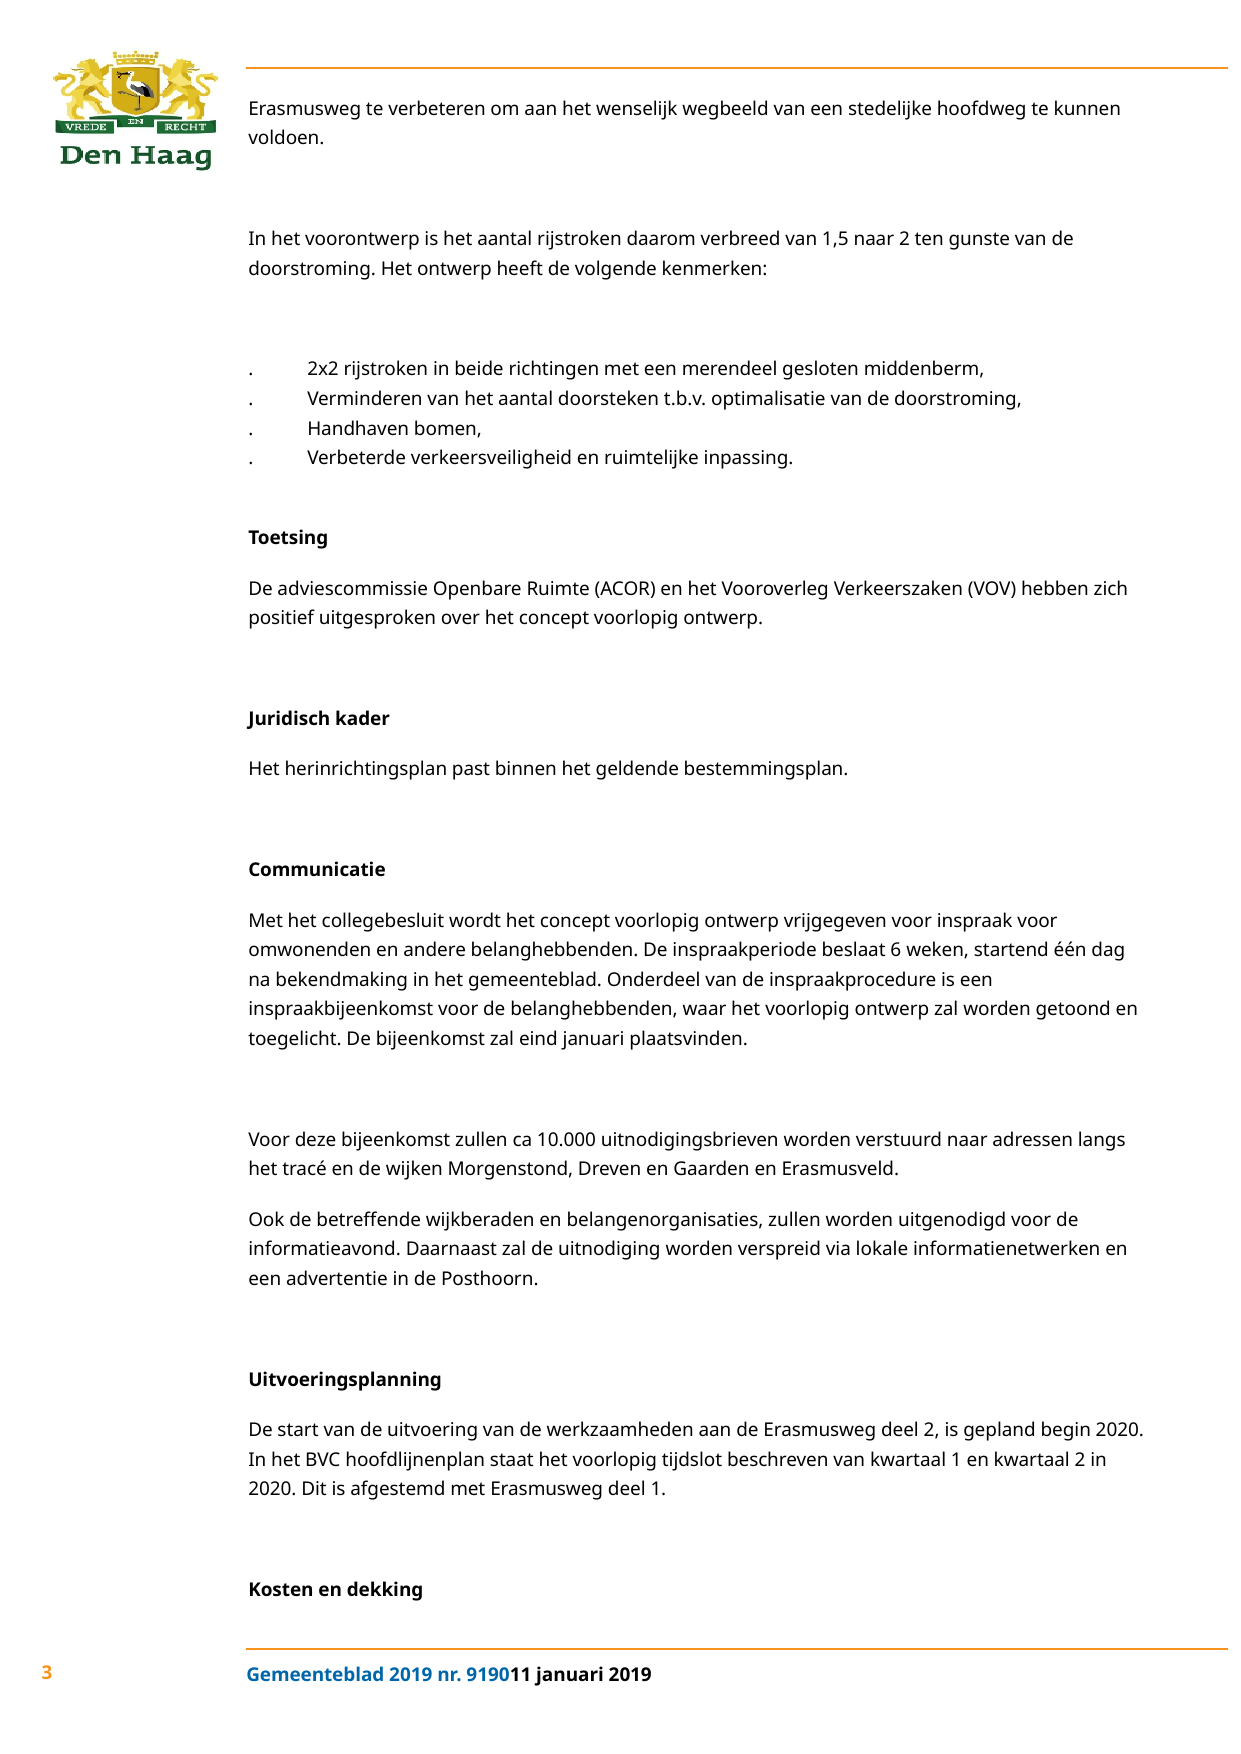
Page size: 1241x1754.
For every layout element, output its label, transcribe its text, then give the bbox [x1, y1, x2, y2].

text Met het collegebesluit wordt het concept voorlopig ontwerp vrijgegeven voor inspraak voor omwonenden en andere belanghebbenden. De inspraakperiode beslaat 6 weken, startend één dag na bekendmaking in het gemeenteblad. Onderdeel van de inspraakprocedure is een inspraakbijeenkomst voor de belanghebbenden, waar het voorlopig ontwerp zal worden getoond en toegelicht. De bijeenkomst zal eind januari plaatsvinden. [248, 907, 1152, 1051]
text Toetsing [248, 524, 1152, 550]
picture [41, 47, 231, 172]
text Het herinrichtingsplan past binnen het geldende bestemmingsplan. [248, 756, 1152, 781]
list Handhaven bomen, [248, 415, 1152, 441]
text De start van de uitvoering van de werkzaamheden aan de Erasmusweg deel 2, is gepland begin 2020. In het BVC hoofdlijnenplan staat het voorlopig tijdslot beschreven van kwartaal 1 en kwartaal 2 in 2020. Dit is afgestemd met Erasmusweg deel 1. [248, 1416, 1152, 1501]
text Kosten en dekking [248, 1576, 1152, 1602]
text Voor deze bijeenkomst zullen ca 10.000 uitnodigingsbrieven worden verstuurd naar adressen langs het tracé en de wijken Morgenstond, Dreven en Gaarden en Erasmusveld. [248, 1126, 1152, 1181]
text In het voorontwerp is het aantal rijstroken daarom verbreed van 1,5 naar 2 ten gunste van de doorstroming. Het ontwerp heeft de volgende kenmerken: [248, 225, 1152, 281]
list Verminderen van het aantal doorsteken t.b.v. optimalisatie van de doorstroming, [248, 385, 1152, 411]
text Juridisch kader [248, 705, 1152, 731]
list Verbeterde verkeersveiligheid en ruimtelijke inpassing. [248, 444, 1152, 470]
text Ook de betreffende wijkberaden en belangenorganisaties, zullen worden uitgenodigd voor de informatieavond. Daarnaast zal de uitnodiging worden verspreid via lokale informatienetwerken en een advertentie in de Posthoorn. [248, 1206, 1152, 1291]
text Communicatie [248, 856, 1152, 882]
list 2x2 rijstroken in beide richtingen met een merendeel gesloten middenberm, [248, 356, 1152, 381]
text De adviescommissie Openbare Ruimte (ACOR) en het Vooroverleg Verkeerszaken (VOV) hebben zich positief uitgesproken over het concept voorlopig ontwerp. [248, 575, 1152, 630]
text Erasmusweg te verbeteren om aan het wenselijk wegbeeld van een stedelijke hoofdweg te kunnen voldoen. [248, 95, 1152, 150]
text Uitvoeringsplanning [248, 1366, 1152, 1392]
